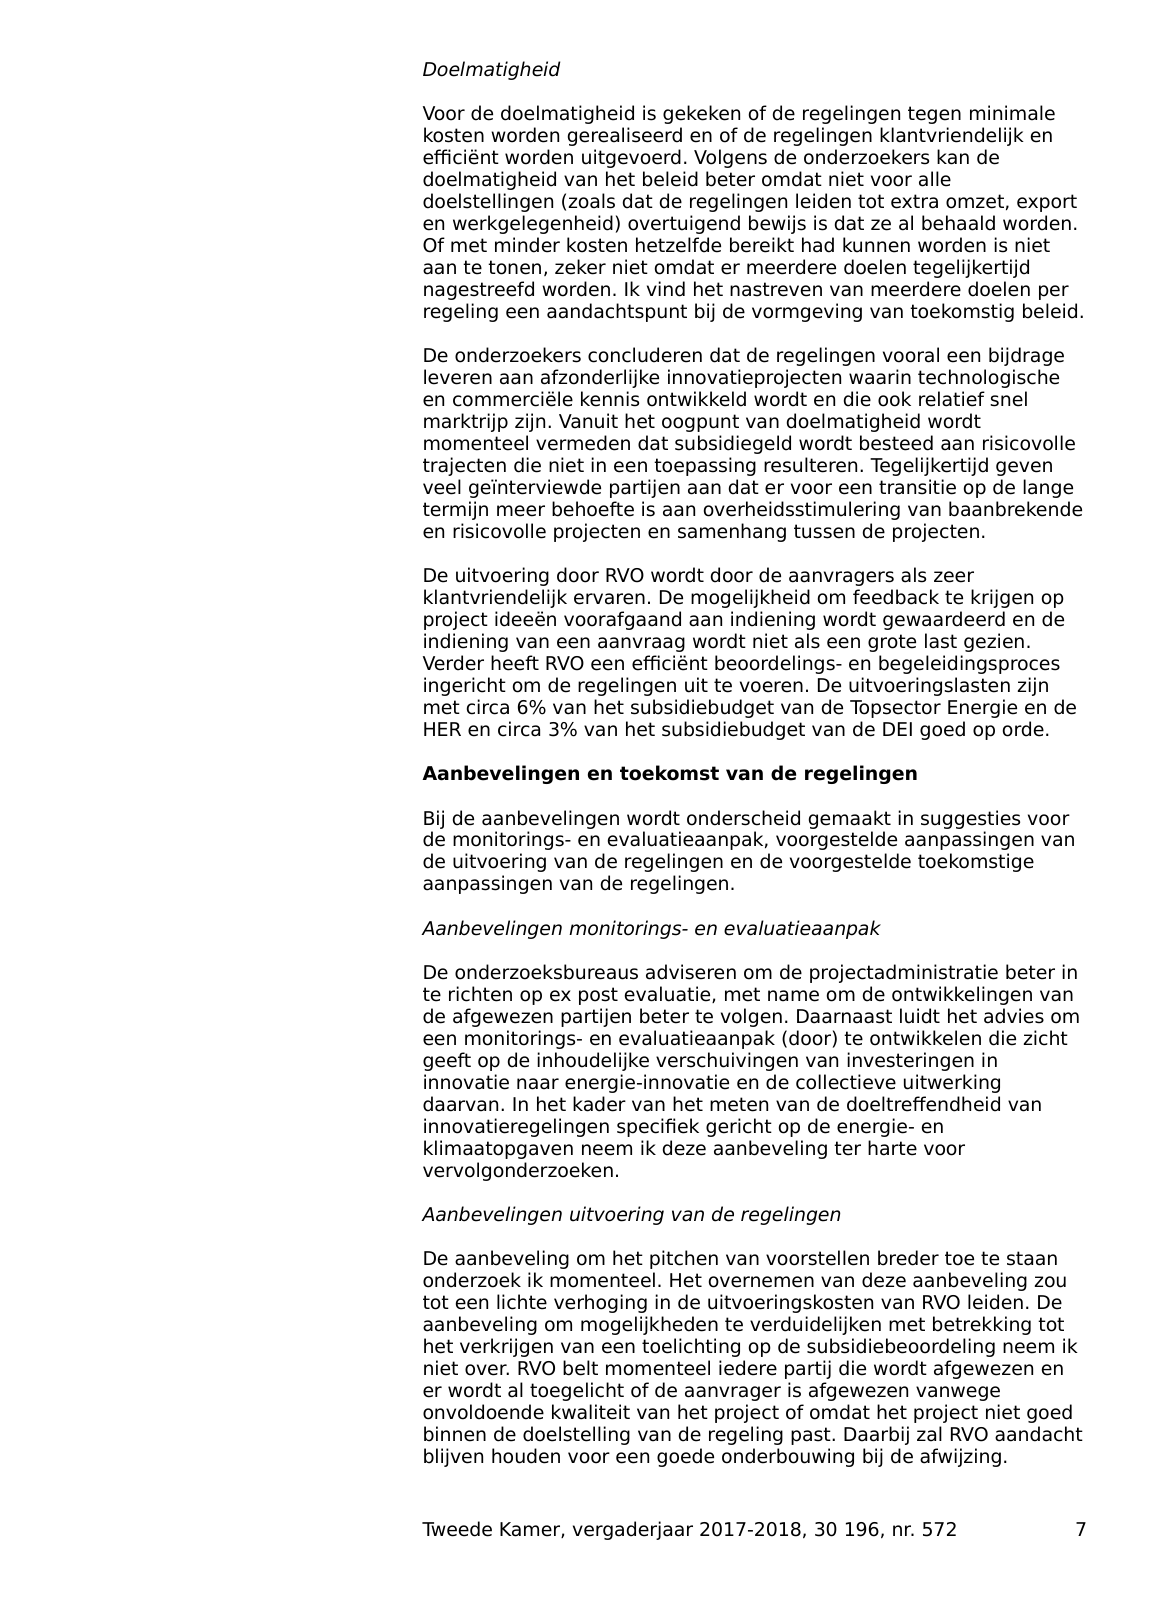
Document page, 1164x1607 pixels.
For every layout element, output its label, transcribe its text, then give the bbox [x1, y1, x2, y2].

text De aanbeveling om het pitchen van voorstellen breder toe te staan onderzoek ik momenteel. Het overnemen van deze aanbeveling zou tot een lichte verhoging in de uitvoeringskosten van RVO leiden. De aanbeveling om mogelijkheden te verduidelijken met betrekking tot het verkrijgen van een toelichting op de subsidiebeoordeling neem ik niet over. RVO belt momenteel iedere partij die wordt afgewezen en er wordt al toegelicht of de aanvrager is afgewezen vanwege onvoldoende kwaliteit van het project of omdat het project niet goed binnen de doelstelling van de regeling past. Daarbij zal RVO aandacht blijven houden voor een goede onderbouwing bij de afwijzing. [422, 1248, 1087, 1468]
subtitle Aanbevelingen monitorings- en evaluatieaanpak [422, 917, 1087, 939]
subtitle Doelmatigheid [422, 59, 1087, 81]
text Bij de aanbevelingen wordt onderscheid gemaakt in suggesties voor de monitorings- en evaluatieaanpak, voorgestelde aanpassingen van de uitvoering van de regelingen en de voorgestelde toekomstige aanpassingen van de regelingen. [422, 807, 1087, 895]
subtitle Aanbevelingen uitvoering van de regelingen [422, 1204, 1087, 1226]
text De onderzoeksbureaus adviseren om de projectadministratie beter in te richten op ex post evaluatie, met name om de ontwikkelingen van de afgewezen partijen beter te volgen. Daarnaast luidt het advies om een monitorings- en evaluatieaanpak (door) te ontwikkelen die zicht geeft op de inhoudelijke verschuivingen van investeringen in innovatie naar energie-innovatie en de collectieve uitwerking daarvan. In het kader van het meten van de doeltreffendheid van innovatieregelingen specifiek gericht op de energie- en klimaatopgaven neem ik deze aanbeveling ter harte voor vervolgonderzoeken. [422, 962, 1087, 1181]
text De uitvoering door RVO wordt door de aanvragers als zeer klantvriendelijk ervaren. De mogelijkheid om feedback te krijgen op project ideeën voorafgaand aan indiening wordt gewaardeerd en de indiening van een aanvraag wordt niet als een grote last gezien. Verder heeft RVO een efficiënt beoordelings- en begeleidingsproces ingericht om de regelingen uit te voeren. De uitvoeringslasten zijn met circa 6% van het subsidiebudget van de Topsector Energie en de HER en circa 3% van het subsidiebudget van de DEI goed op orde. [422, 565, 1087, 741]
text De onderzoekers concluderen dat de regelingen vooral een bijdrage leveren aan afzonderlijke innovatieprojecten waarin technologische en commerciële kennis ontwikkeld wordt en die ook relatief snel marktrijp zijn. Vanuit het oogpunt van doelmatigheid wordt momenteel vermeden dat subsidiegeld wordt besteed aan risicovolle trajecten die niet in een toepassing resulteren. Tegelijkertijd geven veel geïnterviewde partijen aan dat er voor een transitie op de lange termijn meer behoefte is aan overheidsstimulering van baanbrekende en risicovolle projecten en samenhang tussen de projecten. [422, 345, 1087, 543]
subtitle Aanbevelingen en toekomst van de regelingen [422, 763, 1087, 785]
text Voor de doelmatigheid is gekeken of de regelingen tegen minimale kosten worden gerealiseerd en of de regelingen klantvriendelijk en efficiënt worden uitgevoerd. Volgens de onderzoekers kan de doelmatigheid van het beleid beter omdat niet voor alle doelstellingen (zoals dat de regelingen leiden tot extra omzet, export en werkgelegenheid) overtuigend bewijs is dat ze al behaald worden. Of met minder kosten hetzelfde bereikt had kunnen worden is niet aan te tonen, zeker niet omdat er meerdere doelen tegelijkertijd nagestreefd worden. Ik vind het nastreven van meerdere doelen per regeling een aandachtspunt bij de vormgeving van toekomstig beleid. [422, 103, 1087, 323]
